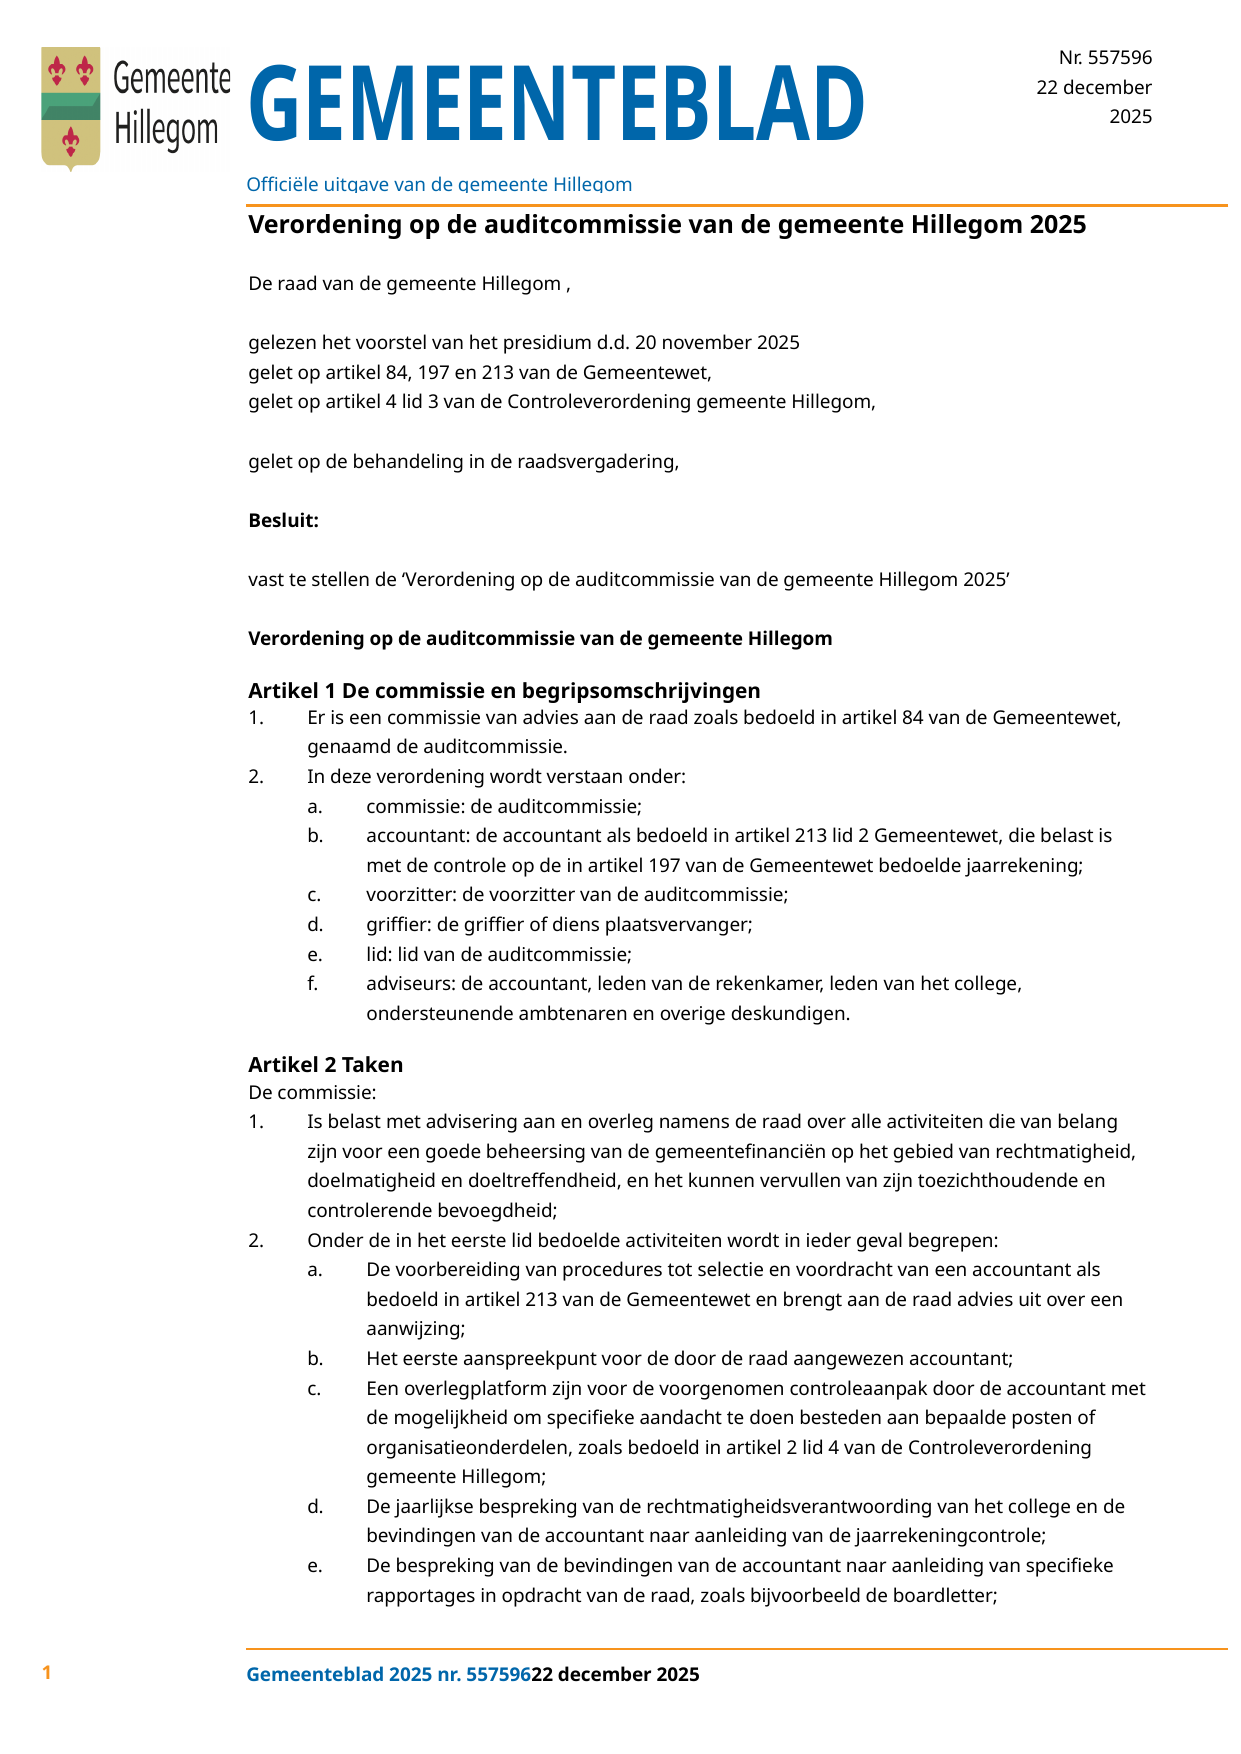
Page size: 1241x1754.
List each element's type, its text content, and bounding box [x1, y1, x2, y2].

list commissie: de auditcommissie; [307, 793, 1152, 819]
list De bespreking van de bevindingen van de accountant naar aanleiding van specifieke rapportages in opdracht van de raad, zoals bijvoorbeeld de boardletter; [307, 1552, 1152, 1607]
list accountant: de accountant als bedoeld in artikel 213 lid 2 Gemeentewet, die belast is met de controle op de in artikel 197 van de Gemeentewet bedoelde jaarrekening; [307, 822, 1152, 878]
list lid: lid van de auditcommissie; [307, 941, 1152, 967]
text De commissie: [248, 1079, 1152, 1104]
list voorzitter: de voorzitter van de auditcommissie; [307, 882, 1152, 907]
list griffier: de griffier of diens plaatsvervanger; [307, 911, 1152, 937]
text De raad van de gemeente Hillegom , [248, 270, 1152, 296]
text Besluit: [248, 507, 1152, 533]
text Artikel 1 De commissie en begripsomschrijvingen [248, 676, 1152, 704]
text gelezen het voorstel van het presidium d.d. 20 november 2025 [248, 329, 1152, 355]
list De jaarlijkse bespreking van de rechtmatigheidsverantwoording van het college en de bevindingen van de accountant naar aanleiding van de jaarrekeningcontrole; [307, 1493, 1152, 1548]
list De voorbereiding van procedures tot selectie en voordracht van een accountant als bedoeld in artikel 213 van de Gemeentewet en brengt aan de raad advies uit over een aanwijzing; [307, 1256, 1152, 1341]
list Onder de in het eerste lid bedoelde activiteiten wordt in ieder geval begrepen: [248, 1227, 1152, 1252]
picture [41, 47, 231, 172]
list Een overlegplatform zijn voor de voorgenomen controleaanpak door de accountant met de mogelijkheid om specifieke aandacht te doen besteden aan bepaalde posten of organisatieonderdelen, zoals bedoeld in artikel 2 lid 4 van de Controleverordening gemeente Hillegom; [307, 1375, 1152, 1489]
text vast te stellen de ‘Verordening op de auditcommissie van de gemeente Hillegom 2025’ [248, 566, 1152, 592]
text gelet op de behandeling in de raadsvergadering, [248, 448, 1152, 473]
list In deze verordening wordt verstaan onder: [248, 763, 1152, 789]
text Artikel 2 Taken [248, 1050, 1152, 1079]
list Er is een commissie van advies aan de raad zoals bedoeld in artikel 84 van de Gemeentewet, genaamd de auditcommissie. [248, 704, 1152, 759]
text Verordening op de auditcommissie van de gemeente Hillegom 2025 [248, 207, 1152, 241]
text Verordening op de auditcommissie van de gemeente Hillegom [248, 625, 1152, 651]
text gelet op artikel 4 lid 3 van de Controleverordening gemeente Hillegom, [248, 389, 1152, 414]
text gelet op artikel 84, 197 en 213 van de Gemeentewet, [248, 359, 1152, 385]
list Is belast met advisering aan en overleg namens de raad over alle activiteiten die van belang zijn voor een goede beheersing van de gemeentefinanciën op het gebied van rechtmatigheid, doelmatigheid en doeltreffendheid, en het kunnen vervullen van zijn toezichthoudende en controlerende bevoegdheid; [248, 1108, 1152, 1223]
list adviseurs: de accountant, leden van de rekenkamer, leden van het college, ondersteunende ambtenaren en overige deskundigen. [307, 970, 1152, 1026]
list Het eerste aanspreekpunt voor de door de raad aangewezen accountant; [307, 1345, 1152, 1371]
